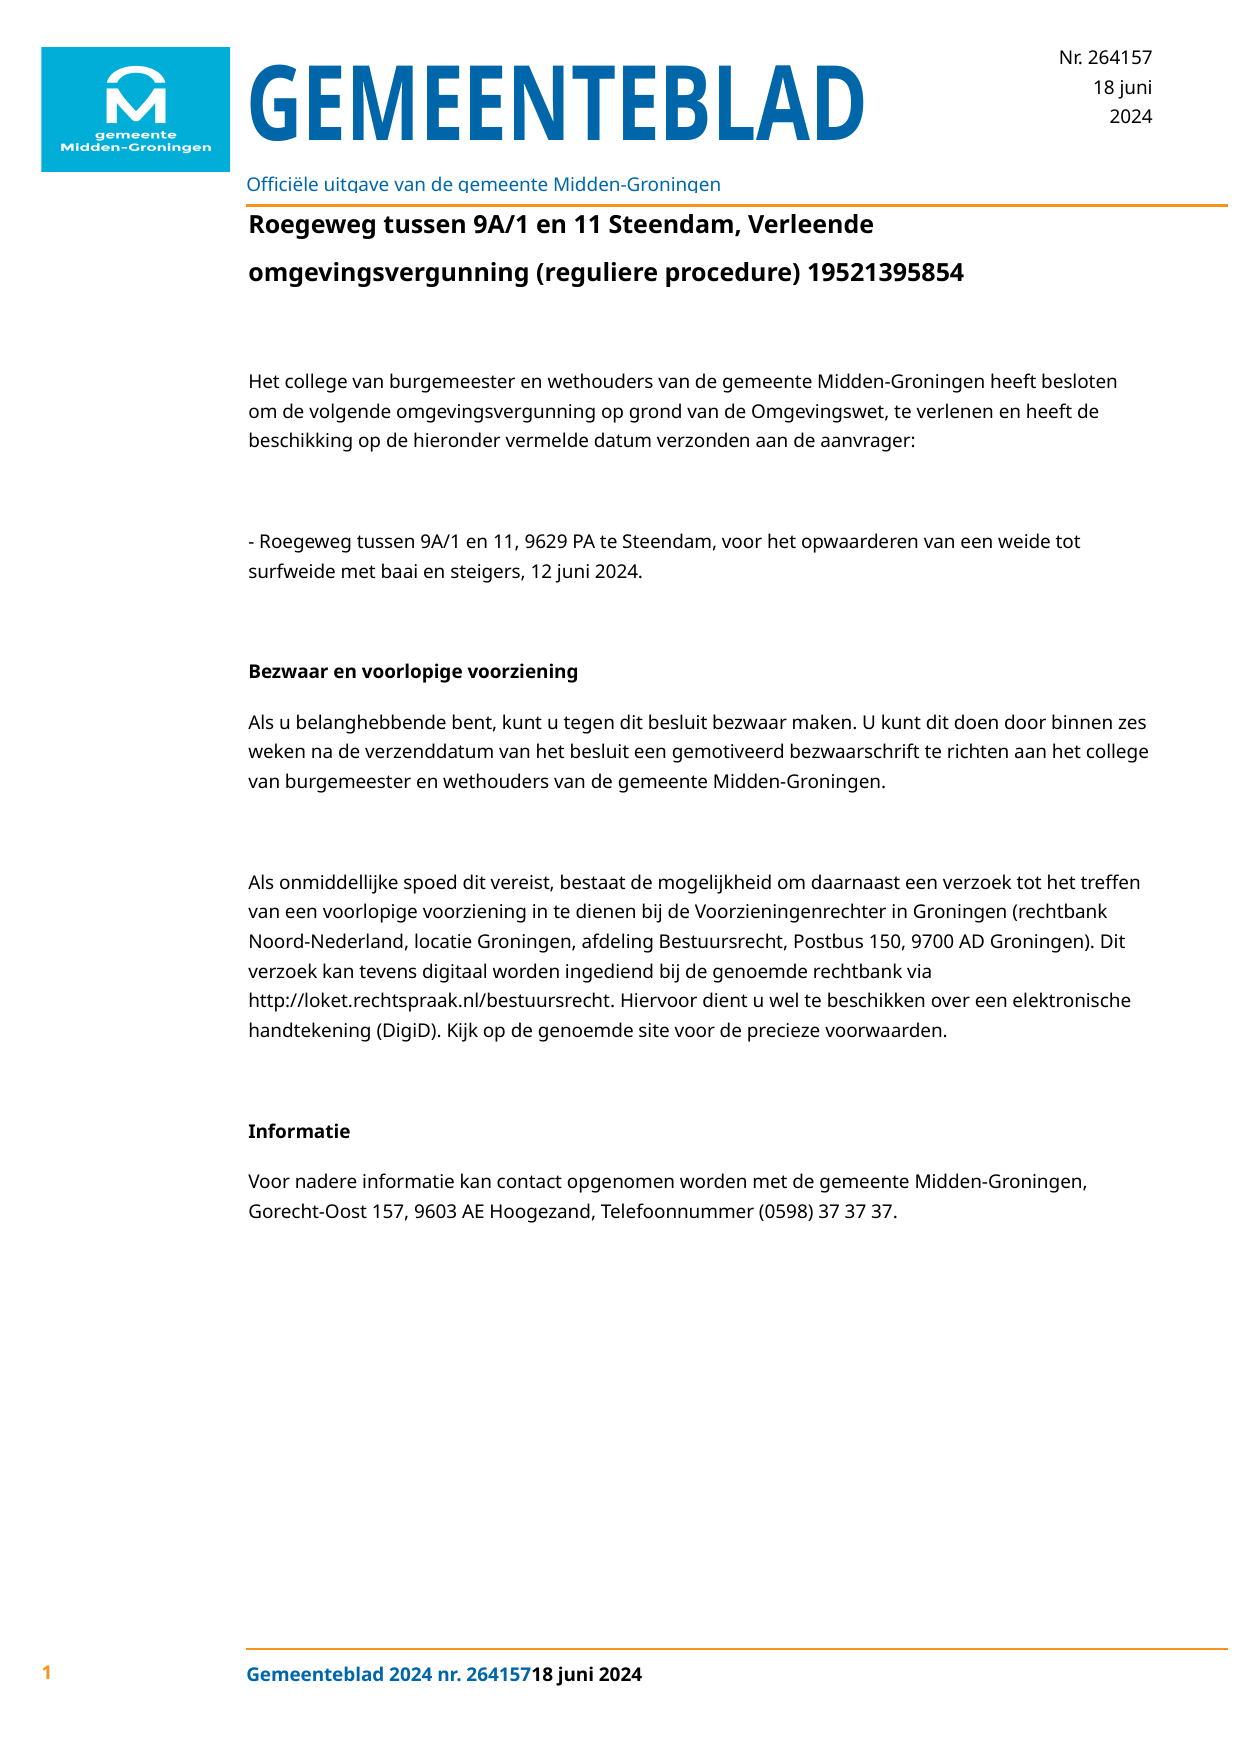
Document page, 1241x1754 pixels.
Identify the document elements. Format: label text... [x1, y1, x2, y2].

text Het college van burgemeester en wethouders van de gemeente Midden-Groningen heeft besloten om de volgende omgevingsvergunning op grond van de Omgevingswet, te verlenen en heeft de beschikking op de hieronder vermelde datum verzonden aan de aanvrager: [248, 368, 1152, 453]
text Als onmiddellijke spoed dit vereist, bestaat de mogelijkheid om daarnaast een verzoek tot het treffen van een voorlopige voorziening in te dienen bij de Voorzieningenrechter in Groningen (rechtbank Noord-Nederland, locatie Groningen, afdeling Bestuursrecht, Postbus 150, 9700 AD Groningen). Dit verzoek kan tevens digitaal worden ingediend bij de genoemde rechtbank via http://loket.rechtspraak.nl/bestuursrecht. Hiervoor dient u wel te beschikken over een elektronische handtekening (DigiD). Kijk op de genoemde site voor de precieze voorwaarden. [248, 869, 1152, 1043]
text - Roegeweg tussen 9A/1 en 11, 9629 PA te Steendam, voor het opwaarderen van een weide tot surfweide met baai en steigers, 12 juni 2024. [248, 528, 1152, 584]
picture [107, 89, 165, 122]
picture [184, 146, 190, 153]
text Bezwaar en voorlopige voorziening [248, 659, 1152, 684]
text Voor nadere informatie kan contact opgenomen worden met de gemeente Midden-Groningen, Gorecht-Oost 157, 9603 AE Hoogezand, Telefoonnummer (0598) 37 37 37. [248, 1168, 1152, 1224]
text Roegeweg tussen 9A/1 en 11 Steendam, Verleende omgevingsvergunning (reguliere procedure) 19521395854 [248, 207, 1152, 288]
text Informatie [248, 1118, 1152, 1144]
picture [108, 66, 164, 82]
text Als u belanghebbende bent, kunt u tegen dit besluit bezwaar maken. U kunt dit doen door binnen zes weken na de verzenddatum van het besluit een gemotiveerd bezwaarschrift te richten aan het college van burgemeester en wethouders van de gemeente Midden-Groningen. [248, 709, 1152, 794]
